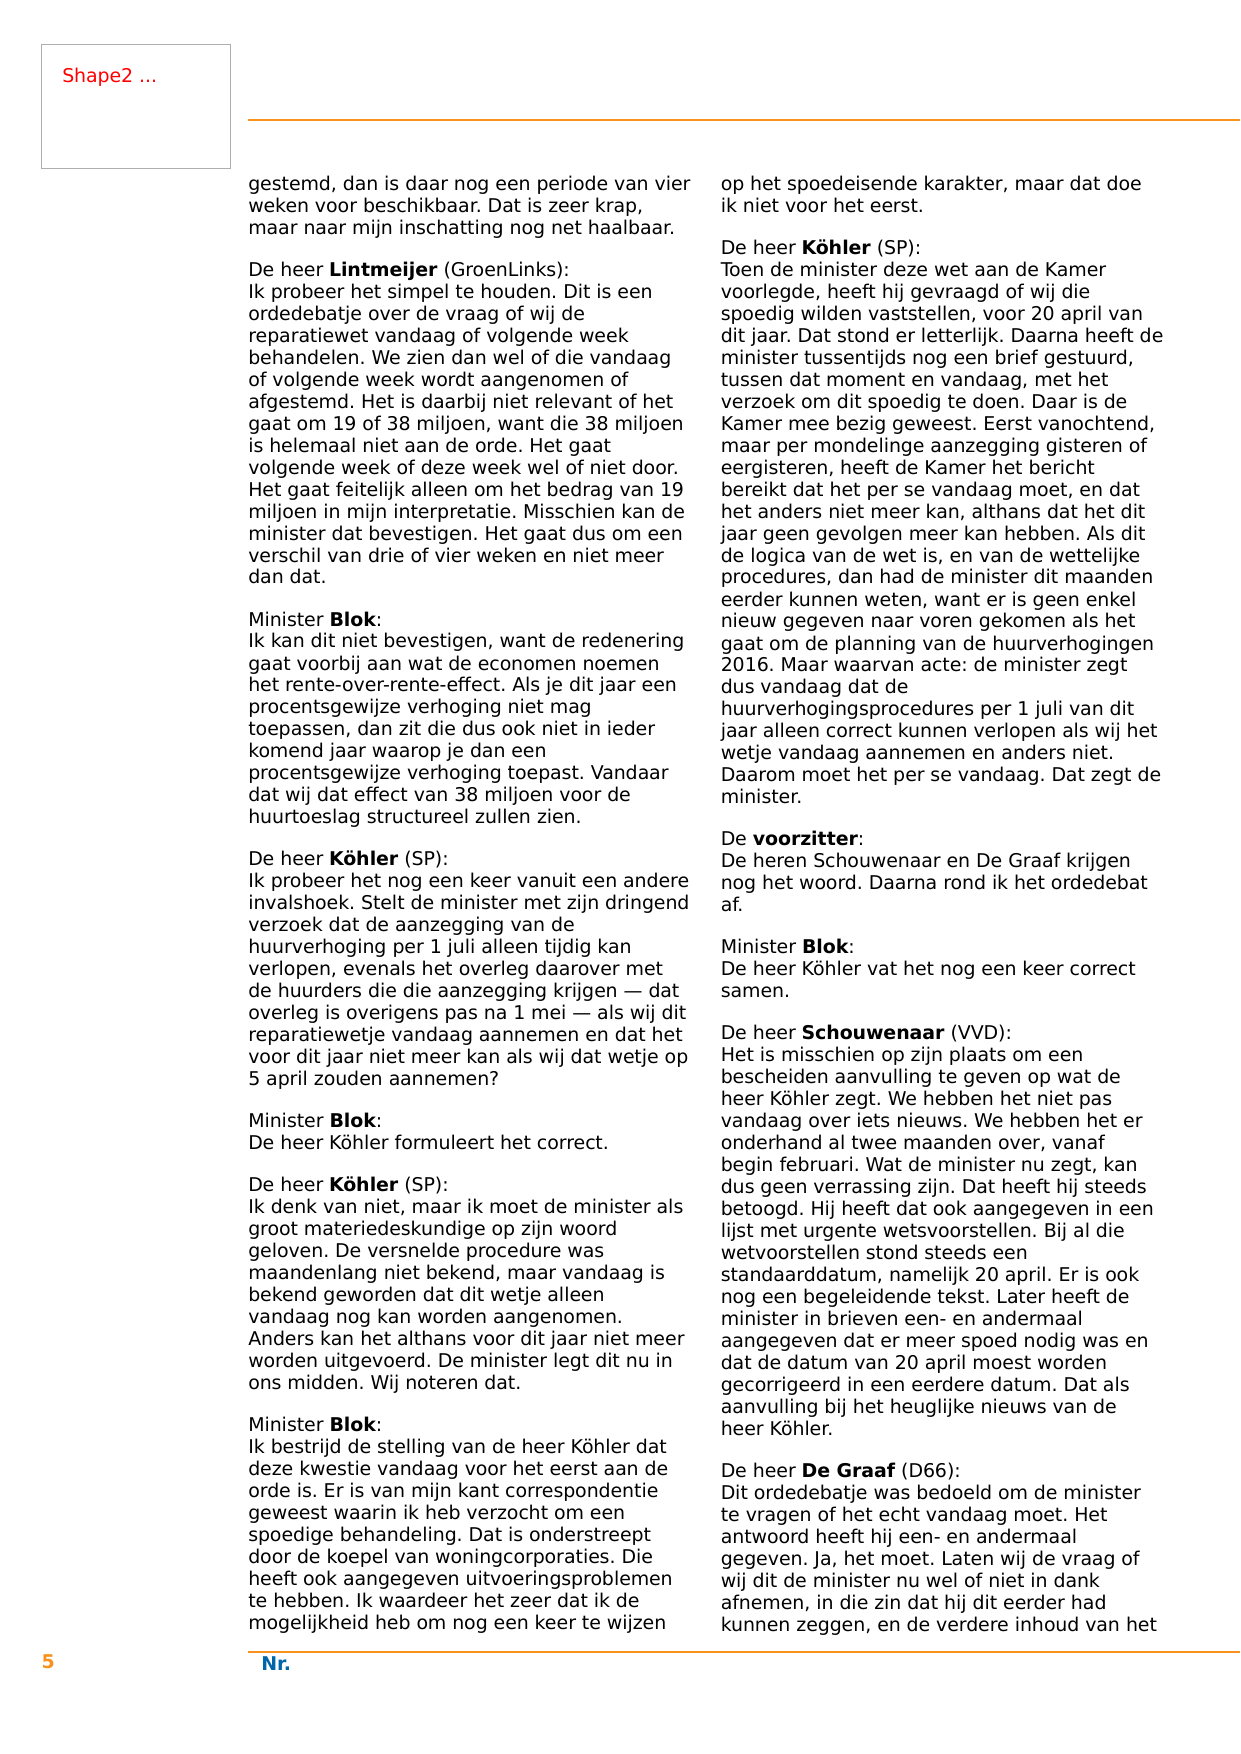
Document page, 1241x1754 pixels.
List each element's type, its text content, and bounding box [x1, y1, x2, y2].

text Toen de minister deze wet aan de Kamer voorlegde, heeft hij gevraagd of wij die spoedig wilden vaststellen, voor 20 april van dit jaar. Dat stond er letterlijk. Daarna heeft de minister tussentijds nog een brief gestuurd, tussen dat moment en vandaag, met het verzoek om dit spoedig te doen. Daar is de Kamer mee bezig geweest. Eerst vanochtend, maar per mondelinge aanzegging gisteren of eergisteren, heeft de Kamer het bericht bereikt dat het per se vandaag moet, en dat het anders niet meer kan, althans dat het dit jaar geen gevolgen meer kan hebben. Als dit de logica van de wet is, en van de wettelijke procedures, dan had de minister dit maanden eerder kunnen weten, want er is geen enkel nieuw gegeven naar voren gekomen als het gaat om de planning van de huurverhogingen 2016. Maar waarvan acte: de minister zegt dus vandaag dat de huurverhogingsprocedures per 1 juli van dit jaar alleen correct kunnen verlopen als wij het wetje vandaag aannemen en anders niet. Daarom moet het per se vandaag. Dat zegt de minister. [721, 259, 1163, 808]
text De heer Köhler vat het nog een keer correct samen. [721, 958, 1163, 1002]
text De heer Köhler formuleert het correct. [248, 1132, 691, 1154]
text Minister Blok: [248, 1110, 691, 1132]
text De voorzitter: [721, 828, 1163, 850]
text Ik probeer het simpel te houden. Dit is een ordedebatje over de vraag of wij de reparatiewet vandaag of volgende week behandelen. We zien dan wel of die vandaag of volgende week wordt aangenomen of afgestemd. Het is daarbij niet relevant of het gaat om 19 of 38 miljoen, want die 38 miljoen is helemaal niet aan de orde. Het gaat volgende week of deze week wel of niet door. Het gaat feitelijk alleen om het bedrag van 19 miljoen in mijn interpretatie. Misschien kan de minister dat bevestigen. Het gaat dus om een verschil van drie of vier weken en niet meer dan dat. [248, 281, 691, 588]
text Ik kan dit niet bevestigen, want de redenering gaat voorbij aan wat de economen noemen het rente-over-rente-effect. Als je dit jaar een procentsgewijze verhoging niet mag toepassen, dan zit die dus ook niet in ieder komend jaar waarop je dan een procentsgewijze verhoging toepast. Vandaar dat wij dat effect van 38 miljoen voor de huurtoeslag structureel zullen zien. [248, 630, 691, 828]
text De heer De Graaf (D66): [721, 1460, 1163, 1482]
text Ik probeer het nog een keer vanuit een andere invalshoek. Stelt de minister met zijn dringend verzoek dat de aanzegging van de huurverhoging per 1 juli alleen tijdig kan verlopen, evenals het overleg daarover met de huurders die die aanzegging krijgen — dat overleg is overigens pas na 1 mei — als wij dit reparatiewetje vandaag aannemen en dat het voor dit jaar niet meer kan als wij dat wetje op 5 april zouden aannemen? [248, 870, 691, 1090]
text Ik bestrijd de stelling van de heer Köhler dat deze kwestie vandaag voor het eerst aan de orde is. Er is van mijn kant correspondentie geweest waarin ik heb verzocht om een spoedige behandeling. Dat is onderstreept door de koepel van woningcorporaties. Die heeft ook aangegeven uitvoeringsproblemen te hebben. Ik waardeer het zeer dat ik de mogelijkheid heb om nog een keer te wijzen [248, 1436, 691, 1633]
text Ik denk van niet, maar ik moet de minister als groot materiedeskundige op zijn woord geloven. De versnelde procedure was maandenlang niet bekend, maar vandaag is bekend geworden dat dit wetje alleen vandaag nog kan worden aangenomen. Anders kan het althans voor dit jaar niet meer worden uitgevoerd. De minister legt dit nu in ons midden. Wij noteren dat. [248, 1196, 691, 1394]
text De heer Schouwenaar (VVD): [721, 1022, 1163, 1044]
text De heer Köhler (SP): [248, 848, 691, 870]
text De heren Schouwenaar en De Graaf krijgen nog het woord. Daarna rond ik het ordedebat af. [721, 850, 1163, 916]
text De heer Lintmeijer (GroenLinks): [248, 259, 691, 281]
text De heer Köhler (SP): [721, 237, 1163, 259]
text Minister Blok: [721, 936, 1163, 958]
text Minister Blok: [248, 608, 691, 630]
text Het is misschien op zijn plaats om een bescheiden aanvulling te geven op wat de heer Köhler zegt. We hebben het niet pas vandaag over iets nieuws. We hebben het er onderhand al twee maanden over, vanaf begin februari. Wat de minister nu zegt, kan dus geen verrassing zijn. Dat heeft hij steeds betoogd. Hij heeft dat ook aangegeven in een lijst met urgente wetsvoorstellen. Bij al die wetvoorstellen stond steeds een standaarddatum, namelijk 20 april. Er is ook nog een begeleidende tekst. Later heeft de minister in brieven een- en andermaal aangegeven dat er meer spoed nodig was en dat de datum van 20 april moest worden gecorrigeerd in een eerdere datum. Dat als aanvulling bij het heuglijke nieuws van de heer Köhler. [721, 1044, 1163, 1440]
text Dit ordedebatje was bedoeld om de minister te vragen of het echt vandaag moet. Het antwoord heeft hij een- en andermaal gegeven. Ja, het moet. Laten wij de vraag of wij dit de minister nu wel of niet in dank afnemen, in die zin dat hij dit eerder had kunnen zeggen, en de verdere inhoud van het [721, 1482, 1163, 1636]
text op het spoedeisende karakter, maar dat doe ik niet voor het eerst. [721, 173, 1163, 217]
text De heer Köhler (SP): [248, 1174, 691, 1196]
text gestemd, dan is daar nog een periode van vier weken voor beschikbaar. Dat is zeer krap, maar naar mijn inschatting nog net haalbaar. [248, 173, 691, 239]
text Minister Blok: [248, 1414, 691, 1436]
